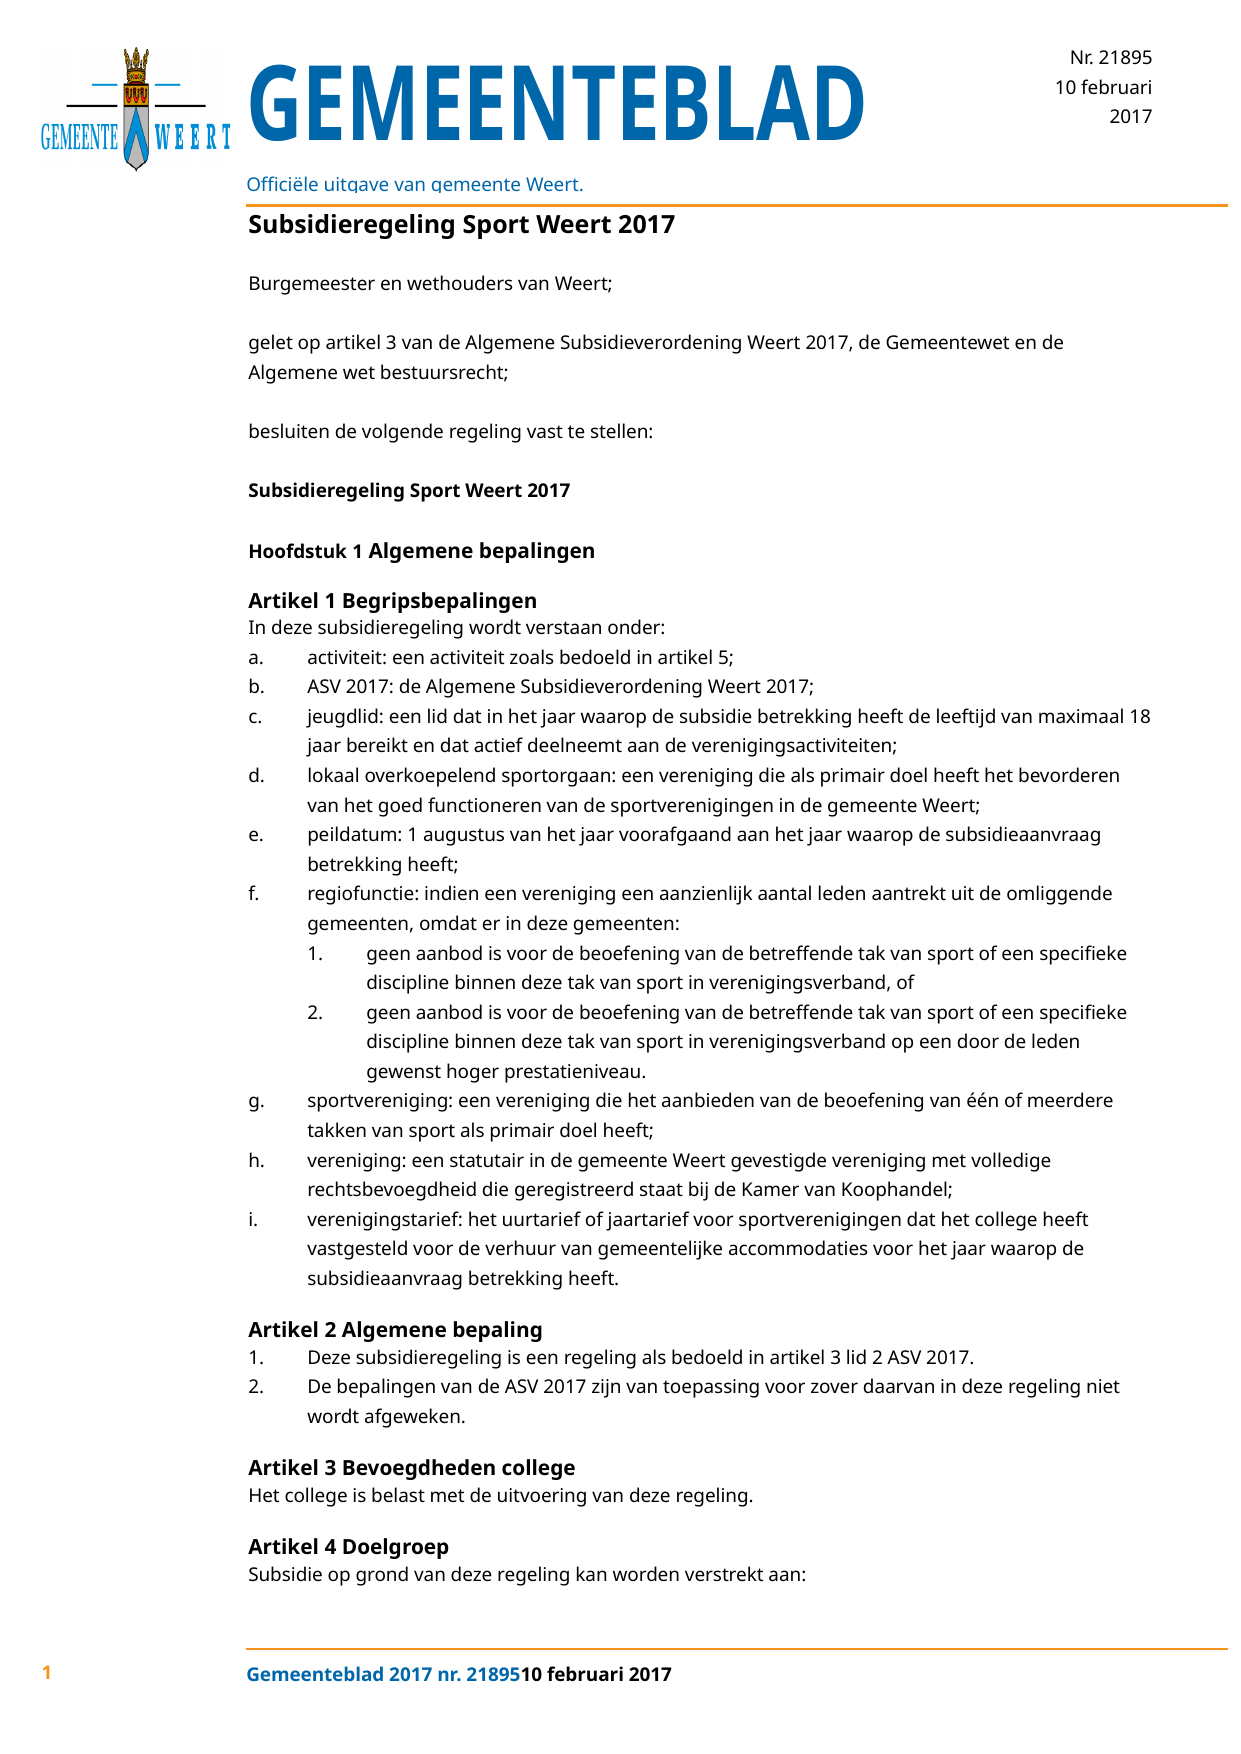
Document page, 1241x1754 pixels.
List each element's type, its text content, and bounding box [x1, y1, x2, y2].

text Artikel 1 Begripsbepalingen [248, 586, 1152, 614]
list jeugdlid: een lid dat in het jaar waarop de subsidie betrekking heeft de leeftijd van maximaal 18 jaar bereikt en dat actief deelneemt aan de verenigingsactiviteiten; [248, 703, 1152, 758]
text Burgemeester en wethouders van Weert; [248, 270, 1152, 296]
picture [41, 47, 231, 172]
text Artikel 2 Algemene bepaling [248, 1316, 1152, 1344]
text Subsidieregeling Sport Weert 2017 [248, 207, 1152, 241]
text Hoofdstuk 1 Algemene bepalingen [248, 537, 1152, 565]
text Het college is belast met de uitvoering van deze regeling. [248, 1482, 1152, 1508]
list ASV 2017: de Algemene Subsidieverordening Weert 2017; [248, 673, 1152, 699]
list Deze subsidieregeling is een regeling als bedoeld in artikel 3 lid 2 ASV 2017. [248, 1344, 1152, 1370]
list vereniging: een statutair in de gemeente Weert gevestigde vereniging met volledige rechtsbevoegdheid die geregistreerd staat bij de Kamer van Koophandel; [248, 1147, 1152, 1202]
text Artikel 3 Bevoegdheden college [248, 1453, 1152, 1482]
text Subsidie op grond van deze regeling kan worden verstrekt aan: [248, 1561, 1152, 1587]
list De bepalingen van de ASV 2017 zijn van toepassing voor zover daarvan in deze regeling niet wordt afgeweken. [248, 1373, 1152, 1429]
text gelet op artikel 3 van de Algemene Subsidieverordening Weert 2017, de Gemeentewet en de Algemene wet bestuursrecht; [248, 329, 1152, 385]
text Artikel 4 Doelgroep [248, 1532, 1152, 1561]
list geen aanbod is voor de beoefening van de betreffende tak van sport of een specifieke discipline binnen deze tak van sport in verenigingsverband, of [307, 940, 1152, 995]
list geen aanbod is voor de beoefening van de betreffende tak van sport of een specifieke discipline binnen deze tak van sport in verenigingsverband op een door de leden gewenst hoger prestatieniveau. [307, 999, 1152, 1084]
list regiofunctie: indien een vereniging een aanzienlijk aantal leden aantrekt uit de omliggende gemeenten, omdat er in deze gemeenten: [248, 881, 1152, 936]
list sportvereniging: een vereniging die het aanbieden van de beoefening van één of meerdere takken van sport als primair doel heeft; [248, 1088, 1152, 1143]
text Subsidieregeling Sport Weert 2017 [248, 477, 1152, 503]
list activiteit: een activiteit zoals bedoeld in artikel 5; [248, 644, 1152, 669]
list peildatum: 1 augustus van het jaar voorafgaand aan het jaar waarop de subsidieaanvraag betrekking heeft; [248, 821, 1152, 877]
list lokaal overkoepelend sportorgaan: een vereniging die als primair doel heeft het bevorderen van het goed functioneren van de sportverenigingen in de gemeente Weert; [248, 762, 1152, 817]
text In deze subsidieregeling wordt verstaan onder: [248, 614, 1152, 640]
list verenigingstarief: het uurtarief of jaartarief voor sportverenigingen dat het college heeft vastgesteld voor de verhuur van gemeentelijke accommodaties voor het jaar waarop de subsidieaanvraag betrekking heeft. [248, 1206, 1152, 1291]
text besluiten de volgende regeling vast te stellen: [248, 418, 1152, 444]
